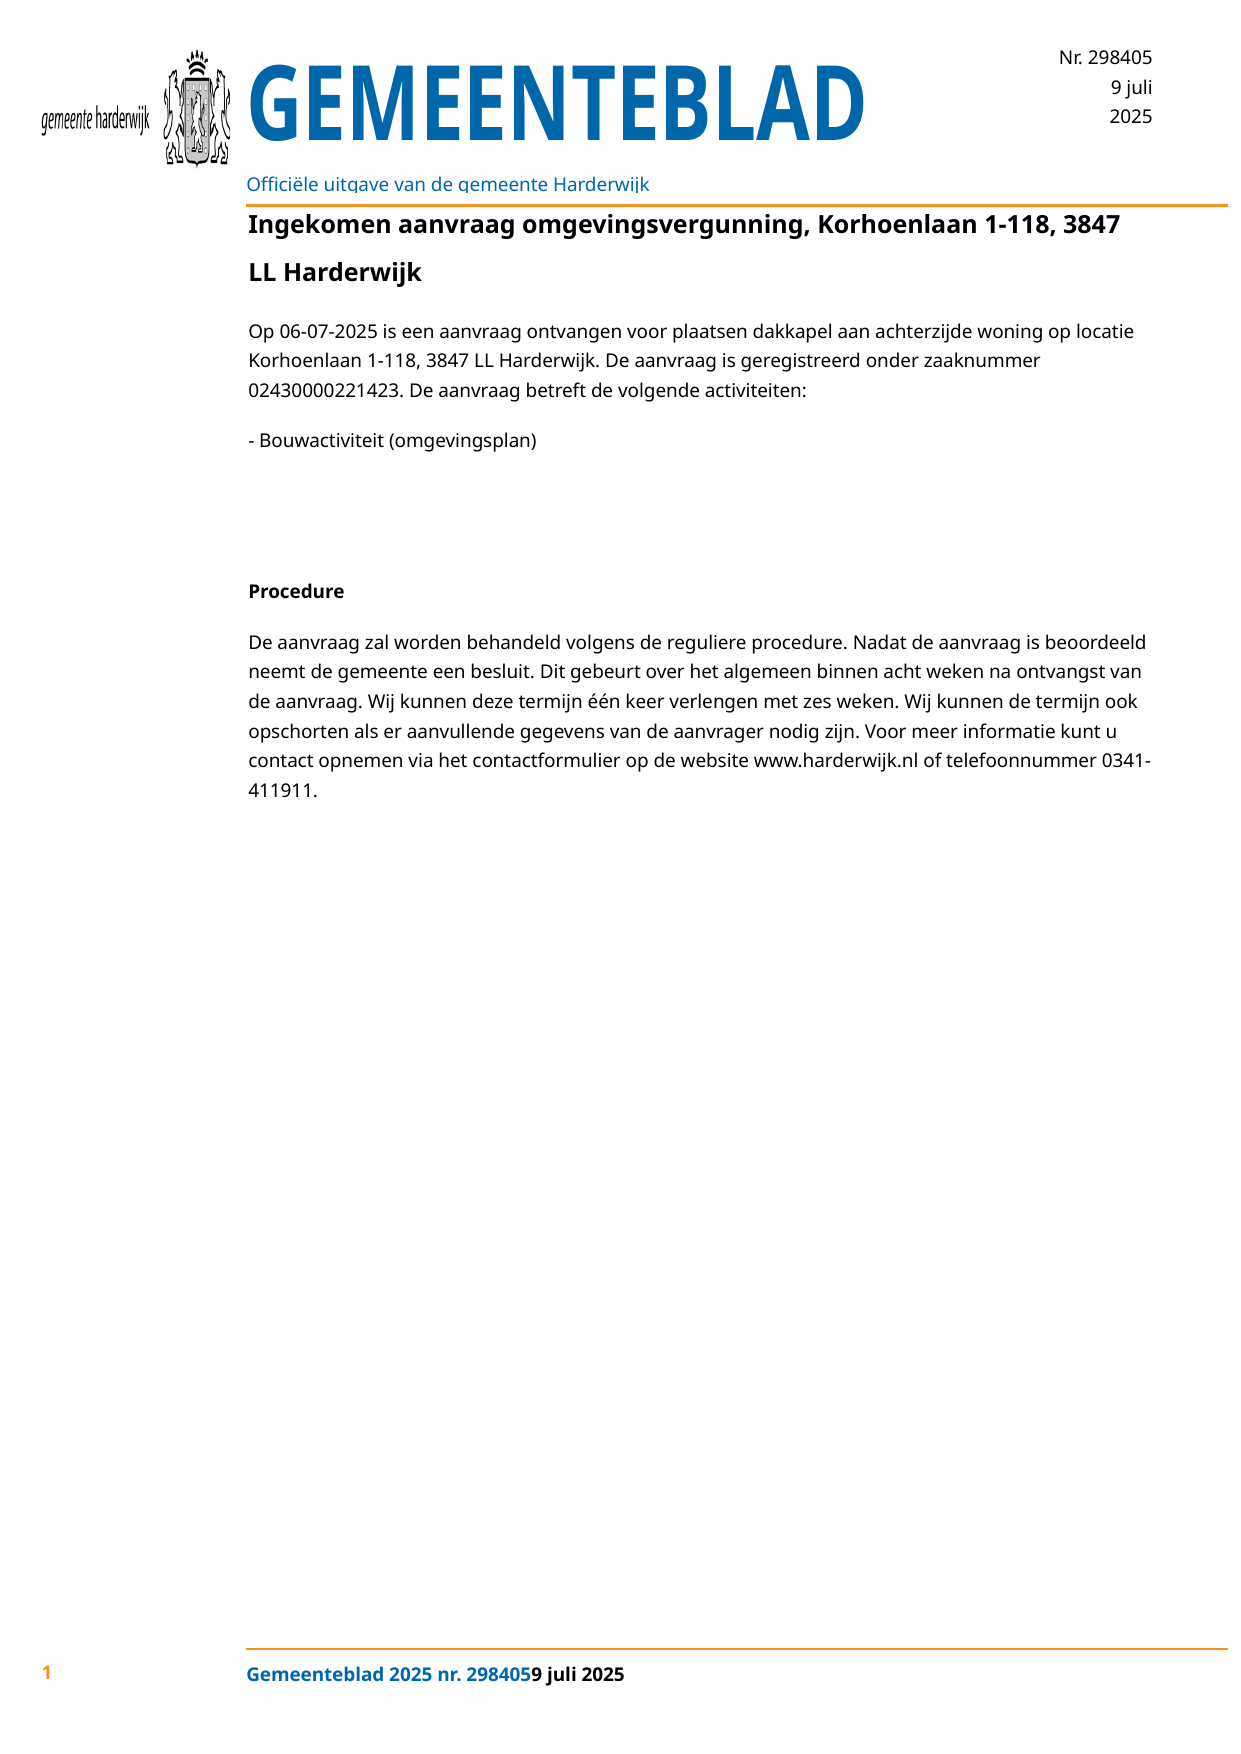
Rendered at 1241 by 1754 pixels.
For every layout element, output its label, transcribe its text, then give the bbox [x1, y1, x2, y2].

text Ingekomen aanvraag omgevingsvergunning, Korhoenlaan 1-118, 3847 LL Harderwijk [248, 207, 1152, 288]
picture [41, 47, 231, 172]
text Op 06-07-2025 is een aanvraag ontvangen voor plaatsen dakkapel aan achterzijde woning op locatie Korhoenlaan 1-118, 3847 LL Harderwijk. De aanvraag is geregistreerd onder zaaknummer 02430000221423. De aanvraag betreft de volgende activiteiten: [248, 318, 1152, 403]
text - Bouwactiviteit (omgevingsplan) [248, 427, 1152, 453]
text De aanvraag zal worden behandeld volgens de reguliere procedure. Nadat de aanvraag is beoordeeld neemt de gemeente een besluit. Dit gebeurt over het algemeen binnen acht weken na ontvangst van de aanvraag. Wij kunnen deze termijn één keer verlengen met zes weken. Wij kunnen de termijn ook opschorten als er aanvullende gegevens van de aanvrager nodig zijn. Voor meer informatie kunt u contact opnemen via het contactformulier op de website www.harderwijk.nl of telefoonnummer 0341-411911. [248, 629, 1152, 803]
text Procedure [248, 579, 1152, 604]
